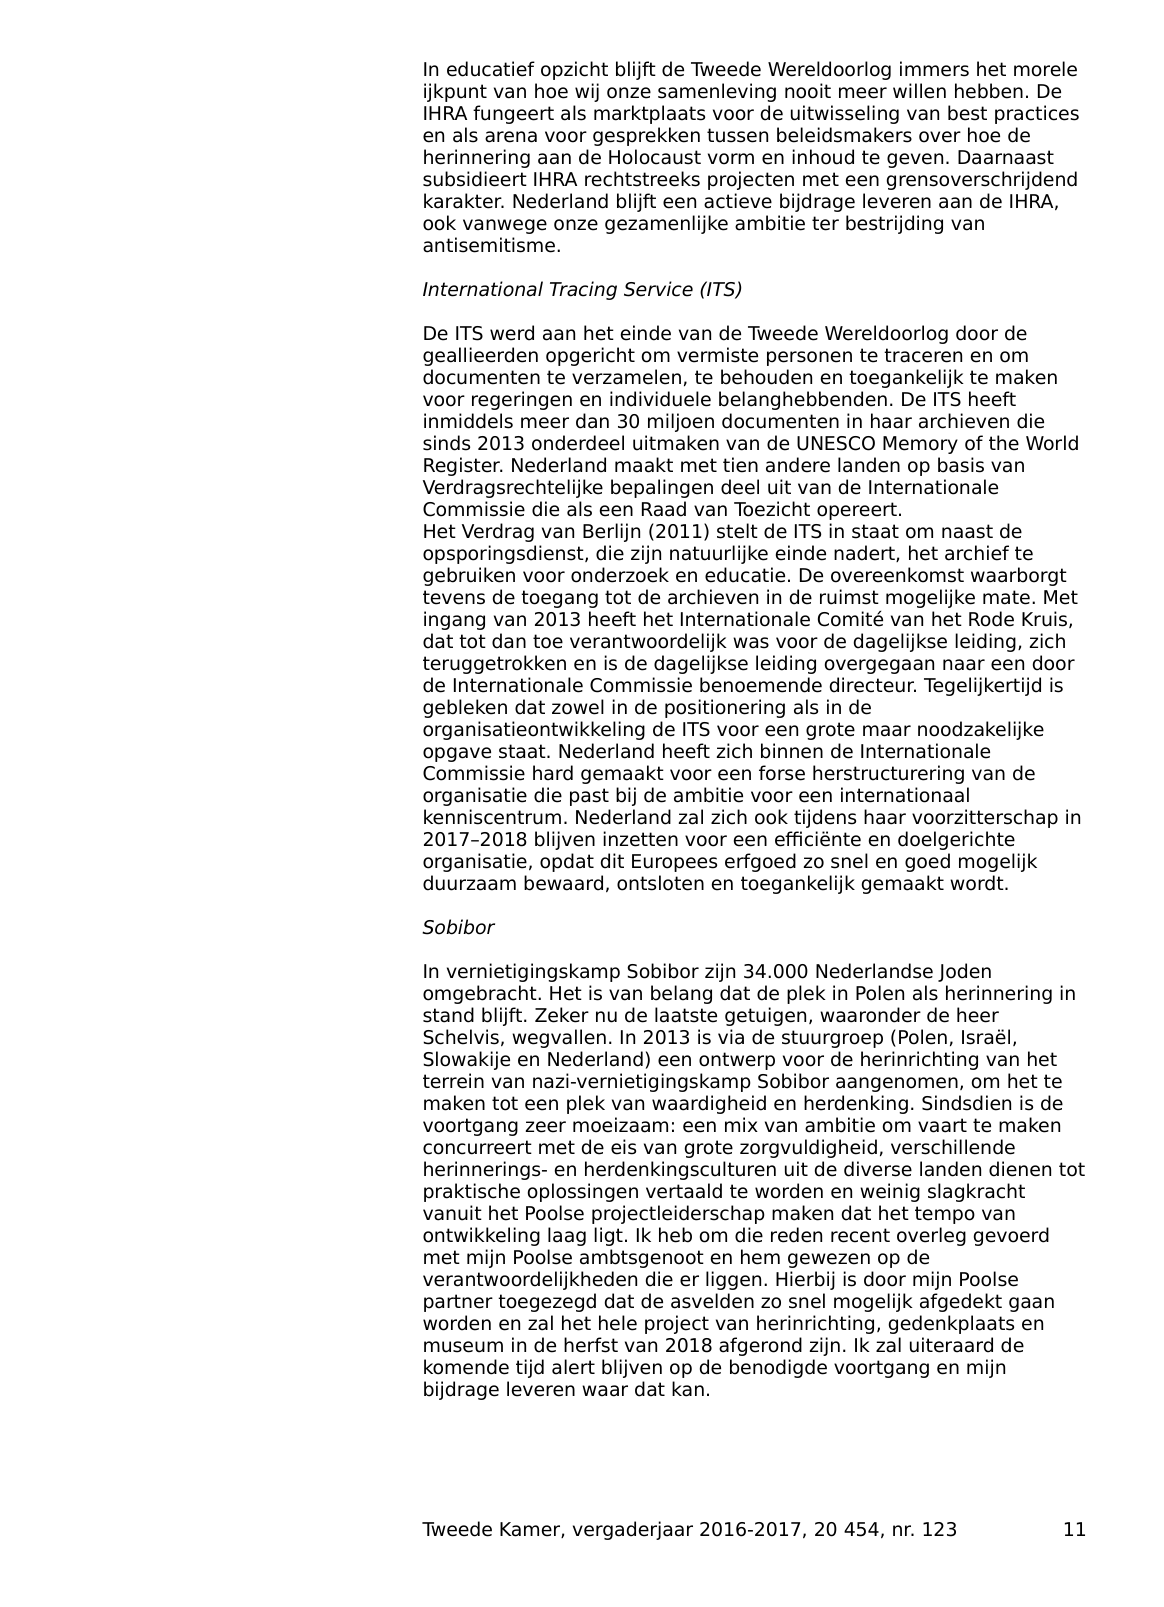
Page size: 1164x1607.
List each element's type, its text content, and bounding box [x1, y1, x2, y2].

text De ITS werd aan het einde van de Tweede Wereldoorlog door de geallieerden opgericht om vermiste personen te traceren en om documenten te verzamelen, te behouden en toegankelijk te maken voor regeringen en individuele belanghebbenden. De ITS heeft inmiddels meer dan 30 miljoen documenten in haar archieven die sinds 2013 onderdeel uitmaken van de UNESCO Memory of the World Register. Nederland maakt met tien andere landen op basis van Verdragsrechtelijke bepalingen deel uit van de Internationale Commissie die als een Raad van Toezicht opereert. [422, 323, 1087, 521]
subtitle Sobibor [422, 917, 1087, 939]
subtitle International Tracing Service (ITS) [422, 279, 1087, 301]
text In vernietigingskamp Sobibor zijn 34.000 Nederlandse Joden omgebracht. Het is van belang dat de plek in Polen als herinnering in stand blijft. Zeker nu de laatste getuigen, waaronder de heer Schelvis, wegvallen. In 2013 is via de stuurgroep (Polen, Israël, Slowakije en Nederland) een ontwerp voor de herinrichting van het terrein van nazi-vernietigingskamp Sobibor aangenomen, om het te maken tot een plek van waardigheid en herdenking. Sindsdien is de voortgang zeer moeizaam: een mix van ambitie om vaart te maken concurreert met de eis van grote zorgvuldigheid, verschillende herinnerings- en herdenkingsculturen uit de diverse landen dienen tot praktische oplossingen vertaald te worden en weinig slagkracht vanuit het Poolse projectleiderschap maken dat het tempo van ontwikkeling laag ligt. Ik heb om die reden recent overleg gevoerd met mijn Poolse ambtsgenoot en hem gewezen op de verantwoordelijkheden die er liggen. Hierbij is door mijn Poolse partner toegezegd dat de asvelden zo snel mogelijk afgedekt gaan worden en zal het hele project van herinrichting, gedenkplaats en museum in de herfst van 2018 afgerond zijn. Ik zal uiteraard de komende tijd alert blijven op de benodigde voortgang en mijn bijdrage leveren waar dat kan. [422, 961, 1087, 1401]
text Het Verdrag van Berlijn (2011) stelt de ITS in staat om naast de opsporingsdienst, die zijn natuurlijke einde nadert, het archief te gebruiken voor onderzoek en educatie. De overeenkomst waarborgt tevens de toegang tot de archieven in de ruimst mogelijke mate. Met ingang van 2013 heeft het Internationale Comité van het Rode Kruis, dat tot dan toe verantwoordelijk was voor de dagelijkse leiding, zich teruggetrokken en is de dagelijkse leiding overgegaan naar een door de Internationale Commissie benoemende directeur. Tegelijkertijd is gebleken dat zowel in de positionering als in de organisatieontwikkeling de ITS voor een grote maar noodzakelijke opgave staat. Nederland heeft zich binnen de Internationale Commissie hard gemaakt voor een forse herstructurering van de organisatie die past bij de ambitie voor een internationaal kenniscentrum. Nederland zal zich ook tijdens haar voorzitterschap in 2017–2018 blijven inzetten voor een efficiënte en doelgerichte organisatie, opdat dit Europees erfgoed zo snel en goed mogelijk duurzaam bewaard, ontsloten en toegankelijk gemaakt wordt. [422, 521, 1087, 895]
text In educatief opzicht blijft de Tweede Wereldoorlog immers het morele ijkpunt van hoe wij onze samenleving nooit meer willen hebben. De IHRA fungeert als marktplaats voor de uitwisseling van best practices en als arena voor gesprekken tussen beleidsmakers over hoe de herinnering aan de Holocaust vorm en inhoud te geven. Daarnaast subsidieert IHRA rechtstreeks projecten met een grensoverschrijdend karakter. Nederland blijft een actieve bijdrage leveren aan de IHRA, ook vanwege onze gezamenlijke ambitie ter bestrijding van antisemitisme. [422, 59, 1087, 257]
